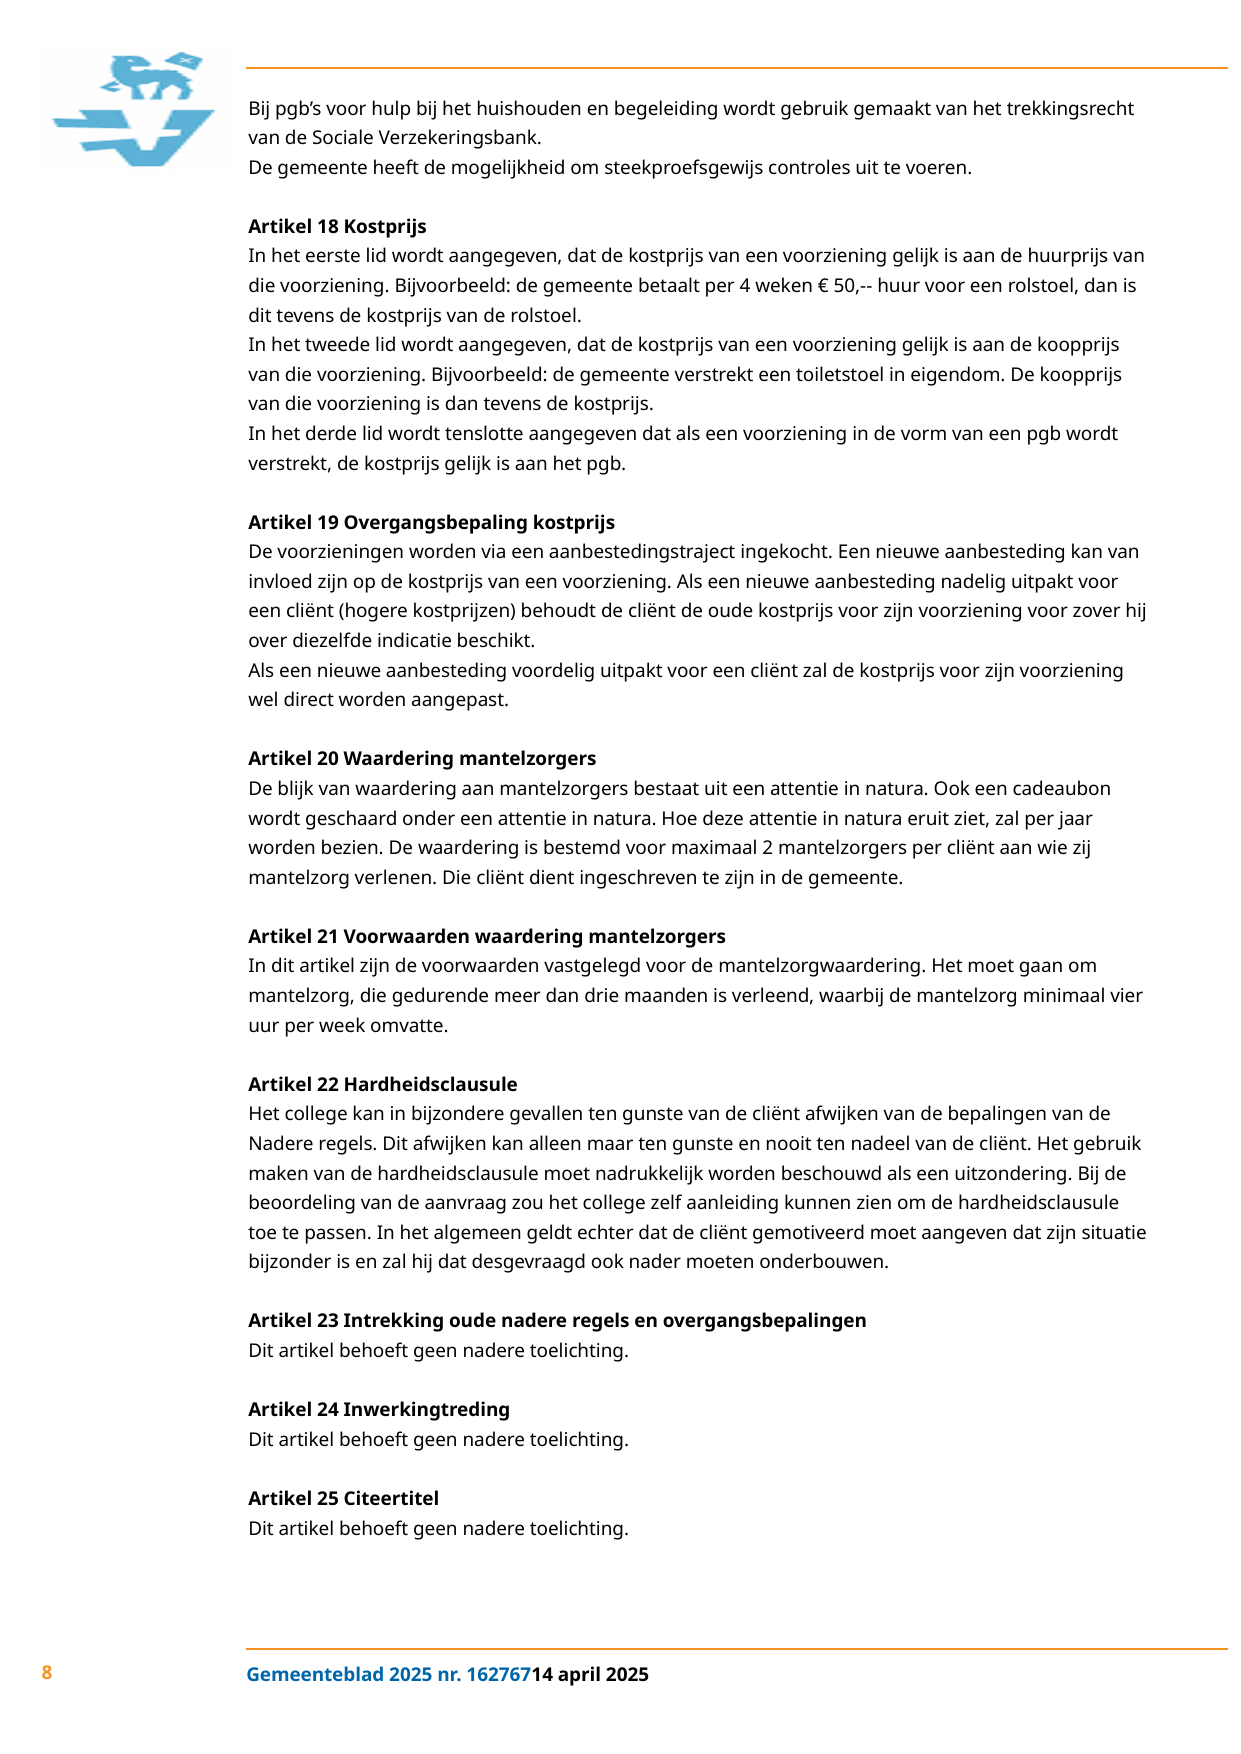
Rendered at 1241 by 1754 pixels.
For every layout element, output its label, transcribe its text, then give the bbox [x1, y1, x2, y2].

text Artikel 25 Citeertitel [248, 1485, 1152, 1511]
text Artikel 23 Intrekking oude nadere regels en overgangsbepalingen [248, 1308, 1152, 1333]
text De gemeente heeft de mogelijkheid om steekproefsgewijs controles uit te voeren. [248, 154, 1152, 180]
picture [41, 47, 231, 172]
text Dit artikel behoeft geen nadere toelichting. [248, 1426, 1152, 1452]
text In het tweede lid wordt aangegeven, dat de kostprijs van een voorziening gelijk is aan de koopprijs van die voorziening. Bijvoorbeeld: de gemeente verstrekt een toiletstoel in eigendom. De koopprijs van die voorziening is dan tevens de kostprijs. [248, 331, 1152, 416]
text In het eerste lid wordt aangegeven, dat de kostprijs van een voorziening gelijk is aan de huurprijs van die voorziening. Bijvoorbeeld: de gemeente betaalt per 4 weken € 50,-- huur voor een rolstoel, dan is dit tevens de kostprijs van de rolstoel. [248, 243, 1152, 328]
text In het derde lid wordt tenslotte aangegeven dat als een voorziening in de vorm van een pgb wordt verstrekt, de kostprijs gelijk is aan het pgb. [248, 420, 1152, 476]
text Artikel 19 Overgangsbepaling kostprijs [248, 509, 1152, 535]
text Dit artikel behoeft geen nadere toelichting. [248, 1337, 1152, 1363]
text Het college kan in bijzondere gevallen ten gunste van de cliënt afwijken van de bepalingen van de Nadere regels. Dit afwijken kan alleen maar ten gunste en nooit ten nadeel van de cliënt. Het gebruik maken van de hardheidsclausule moet nadrukkelijk worden beschouwd als een uitzondering. Bij de beoordeling van de aanvraag zou het college zelf aanleiding kunnen zien om de hardheidsclausule toe te passen. In het algemeen geldt echter dat de cliënt gemotiveerd moet aangeven dat zijn situatie bijzonder is en zal hij dat desgevraagd ook nader moeten onderbouwen. [248, 1101, 1152, 1274]
text Artikel 21 Voorwaarden waardering mantelzorgers [248, 923, 1152, 949]
text Artikel 18 Kostprijs [248, 213, 1152, 239]
text Bij pgb’s voor hulp bij het huishouden en begeleiding wordt gebruik gemaakt van het trekkingsrecht van de Sociale Verzekeringsbank. [248, 95, 1152, 150]
text Artikel 22 Hardheidsclausule [248, 1071, 1152, 1097]
text De voorzieningen worden via een aanbestedingstraject ingekocht. Een nieuwe aanbesteding kan van invloed zijn op de kostprijs van een voorziening. Als een nieuwe aanbesteding nadelig uitpakt voor een cliënt (hogere kostprijzen) behoudt de cliënt de oude kostprijs voor zijn voorziening voor zover hij over diezelfde indicatie beschikt. [248, 538, 1152, 653]
text Artikel 24 Inwerkingtreding [248, 1396, 1152, 1422]
text In dit artikel zijn de voorwaarden vastgelegd voor de mantelzorgwaardering. Het moet gaan om mantelzorg, die gedurende meer dan drie maanden is verleend, waarbij de mantelzorg minimaal vier uur per week omvatte. [248, 953, 1152, 1038]
text Als een nieuwe aanbesteding voordelig uitpakt voor een cliënt zal de kostprijs voor zijn voorziening wel direct worden aangepast. [248, 657, 1152, 712]
text De blijk van waardering aan mantelzorgers bestaat uit een attentie in natura. Ook een cadeaubon wordt geschaard onder een attentie in natura. Hoe deze attentie in natura eruit ziet, zal per jaar worden bezien. De waardering is bestemd voor maximaal 2 mantelzorgers per cliënt aan wie zij mantelzorg verlenen. Die cliënt dient ingeschreven te zijn in de gemeente. [248, 775, 1152, 890]
text Artikel 20 Waardering mantelzorgers [248, 746, 1152, 771]
text Dit artikel behoeft geen nadere toelichting. [248, 1515, 1152, 1541]
